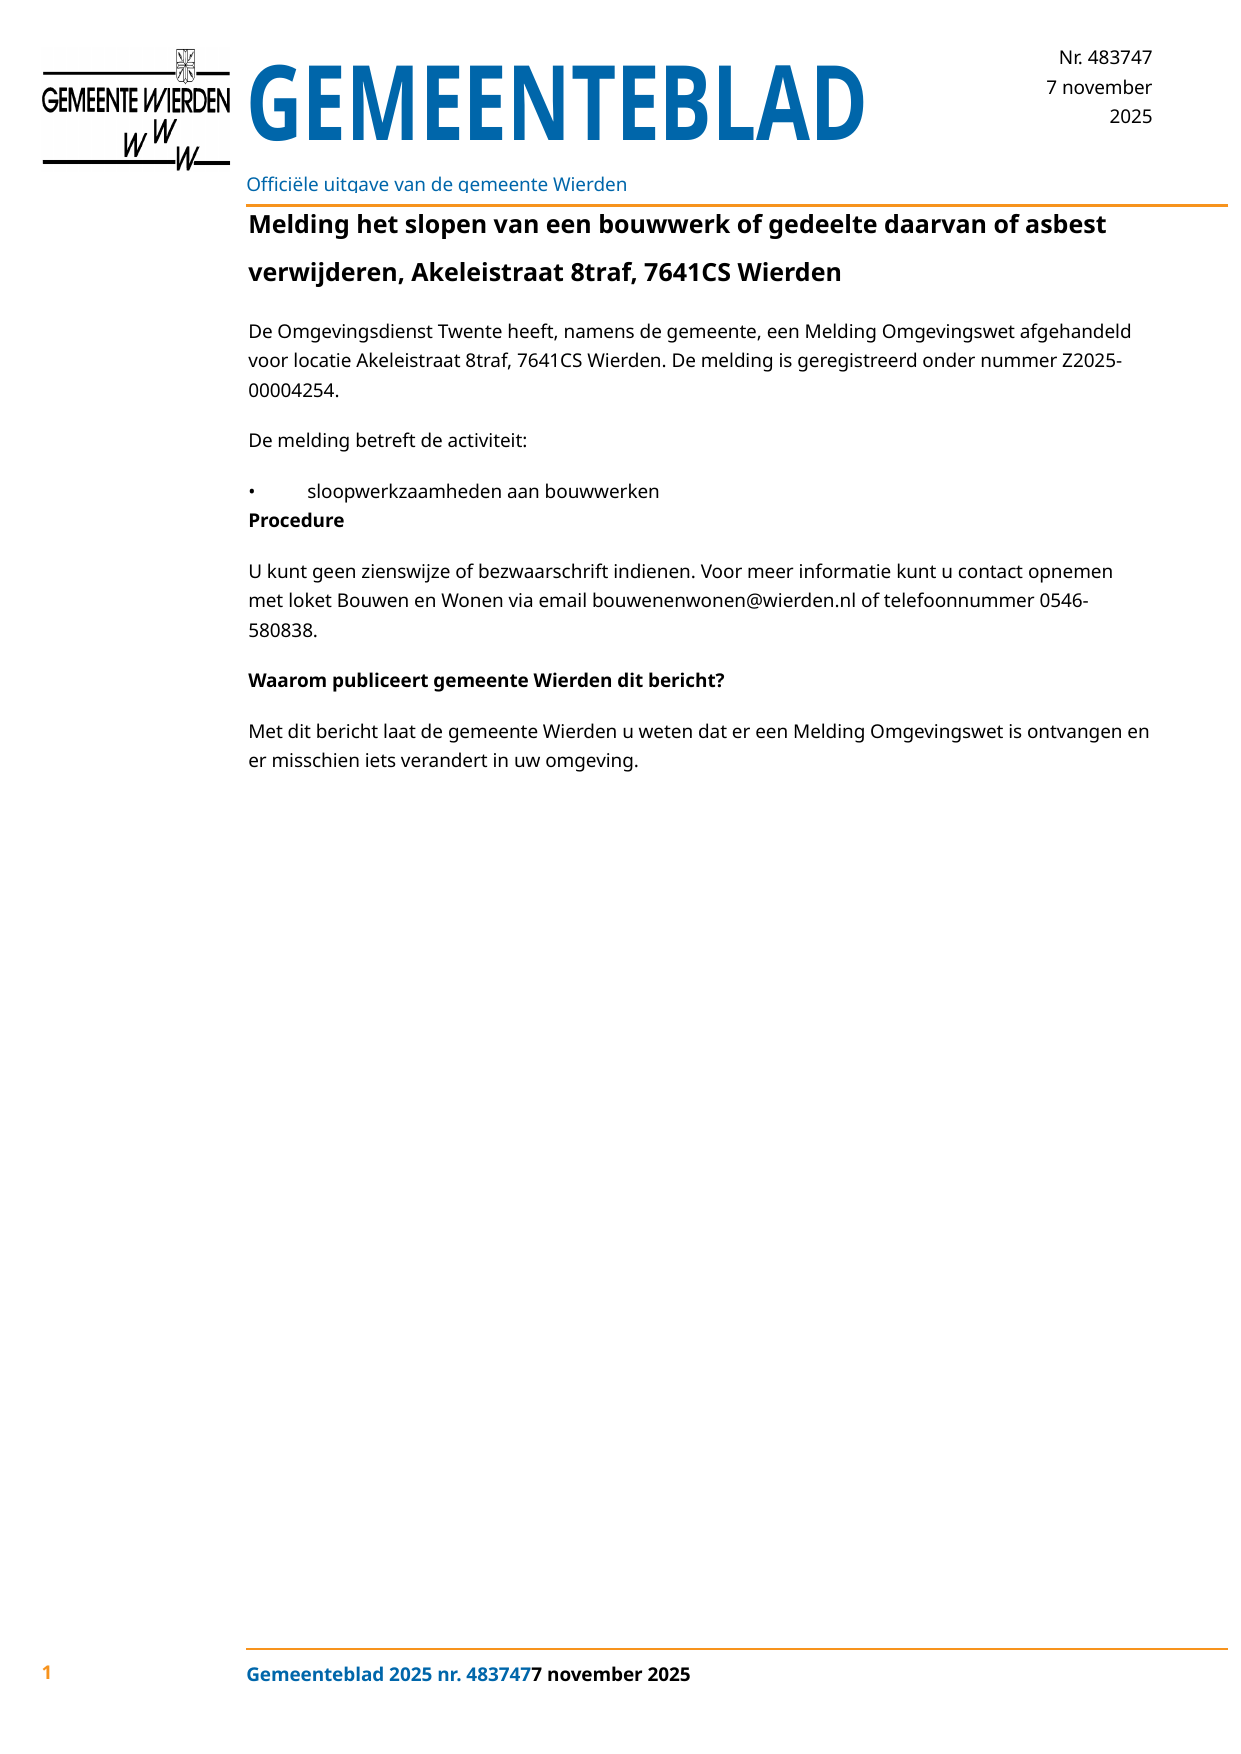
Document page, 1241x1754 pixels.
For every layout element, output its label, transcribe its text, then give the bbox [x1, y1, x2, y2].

text U kunt geen zienswijze of bezwaarschrift indienen. Voor meer informatie kunt u contact opnemen met loket Bouwen en Wonen via email bouwenenwonen@wierden.nl of telefoonnummer 0546-580838. [248, 558, 1152, 643]
text Melding het slopen van een bouwwerk of gedeelte daarvan of asbest verwijderen, Akeleistraat 8traf, 7641CS Wierden [248, 207, 1152, 288]
text Met dit bericht laat de gemeente Wierden u weten dat er een Melding Omgevingswet is ontvangen en er misschien iets verandert in uw omgeving. [248, 718, 1152, 773]
text Waarom publiceert gemeente Wierden dit bericht? [248, 667, 1152, 693]
text De Omgevingsdienst Twente heeft, namens de gemeente, een Melding Omgevingswet afgehandeld voor locatie Akeleistraat 8traf, 7641CS Wierden. De melding is geregistreerd onder nummer Z2025-00004254. [248, 318, 1152, 403]
picture [41, 47, 231, 172]
list sloopwerkzaamheden aan bouwwerken [248, 478, 1152, 504]
text Procedure [248, 507, 1152, 533]
text De melding betreft de activiteit: [248, 427, 1152, 453]
